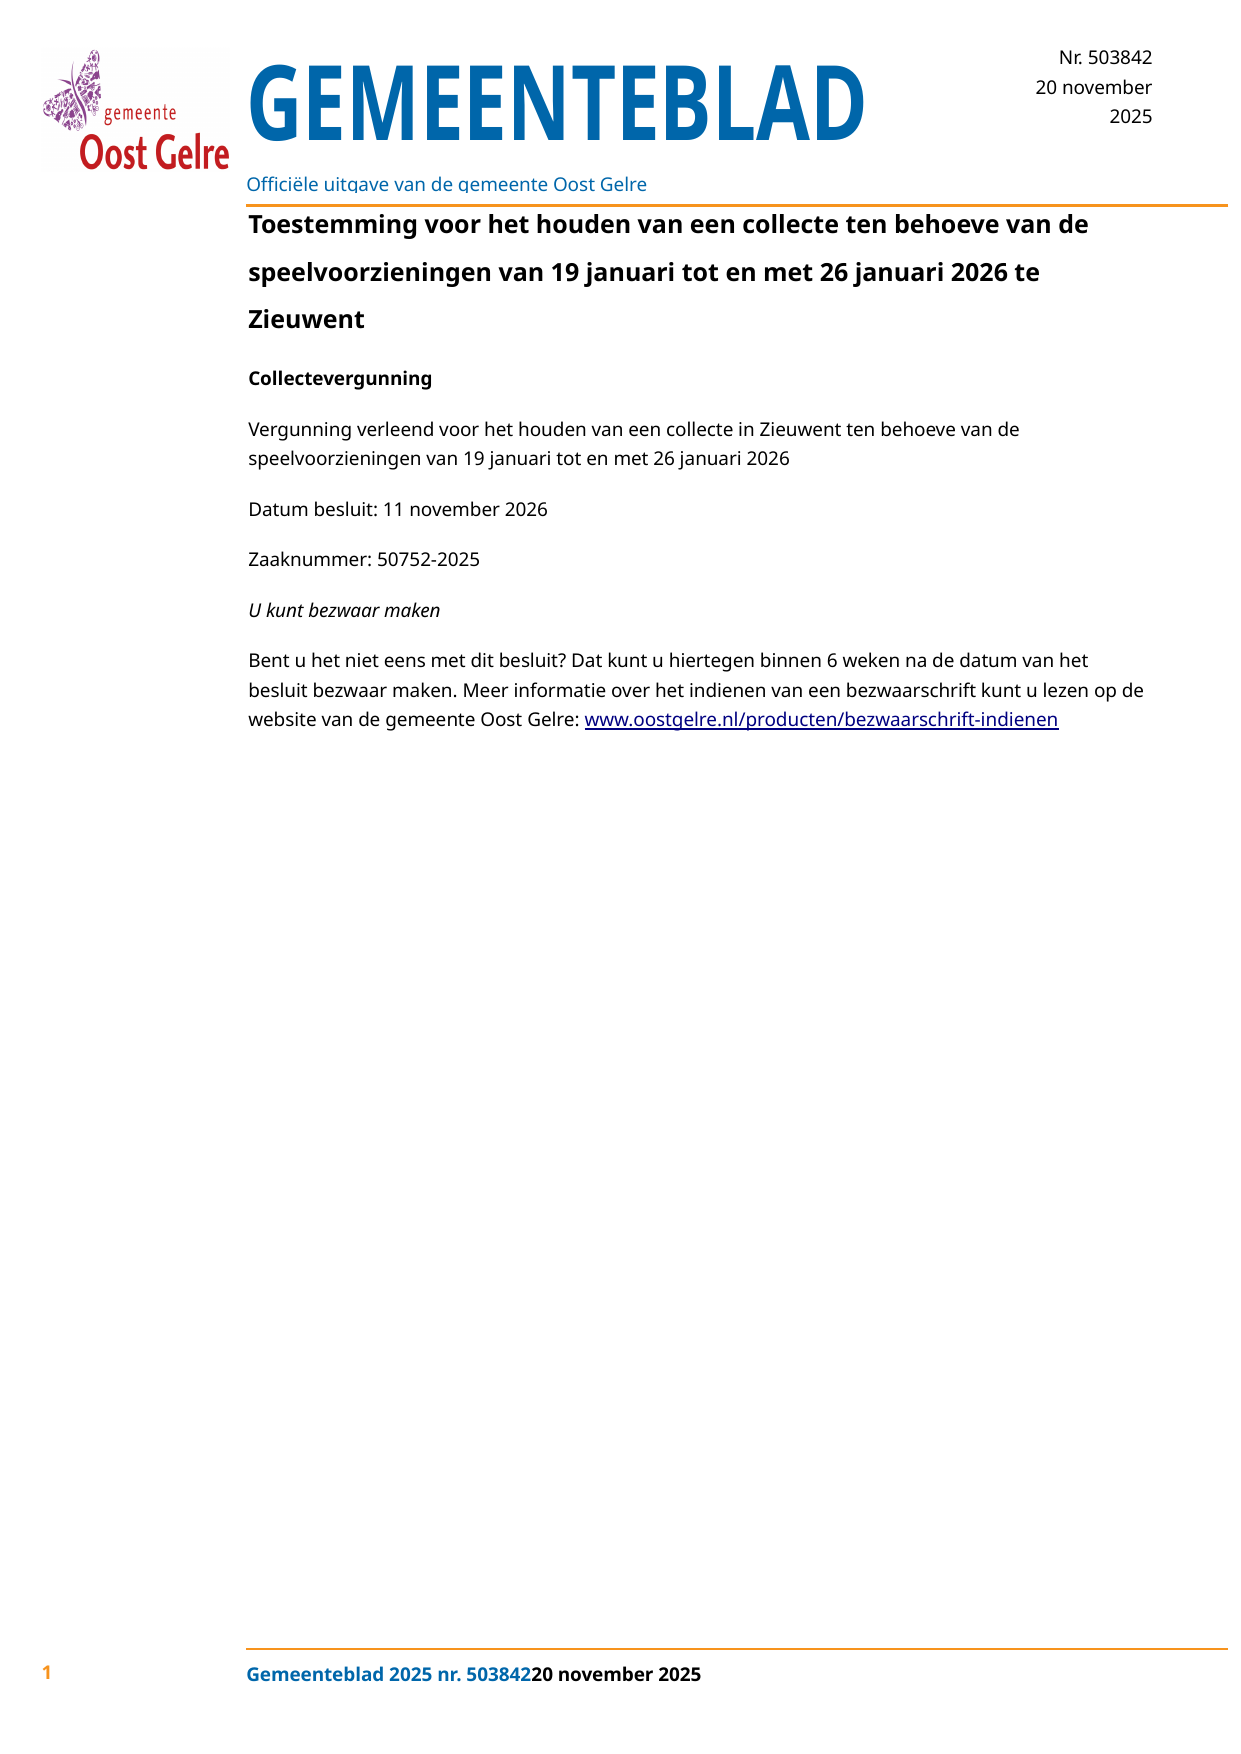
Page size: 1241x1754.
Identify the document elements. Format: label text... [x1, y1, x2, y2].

text Toestemming voor het houden van een collecte ten behoeve van de speelvoorzieningen van 19 januari tot en met 26 januari 2026 te Zieuwent [248, 207, 1152, 336]
text Bent u het niet eens met dit besluit? Dat kunt u hiertegen binnen 6 weken na de datum van het besluit bezwaar maken. Meer informatie over het indienen van een bezwaarschrift kunt u lezen op de website van de gemeente Oost Gelre: www.oostgelre.nl/producten/bezwaarschrift-indienen [248, 647, 1152, 732]
text Collectevergunning [248, 366, 1152, 391]
text Datum besluit: 11 november 2026 [248, 496, 1152, 522]
text Vergunning verleend voor het houden van een collecte in Zieuwent ten behoeve van de speelvoorzieningen van 19 januari tot en met 26 januari 2026 [248, 416, 1152, 471]
text U kunt bezwaar maken [248, 597, 1152, 622]
picture [41, 47, 231, 172]
text Zaaknummer: 50752-2025 [248, 546, 1152, 572]
